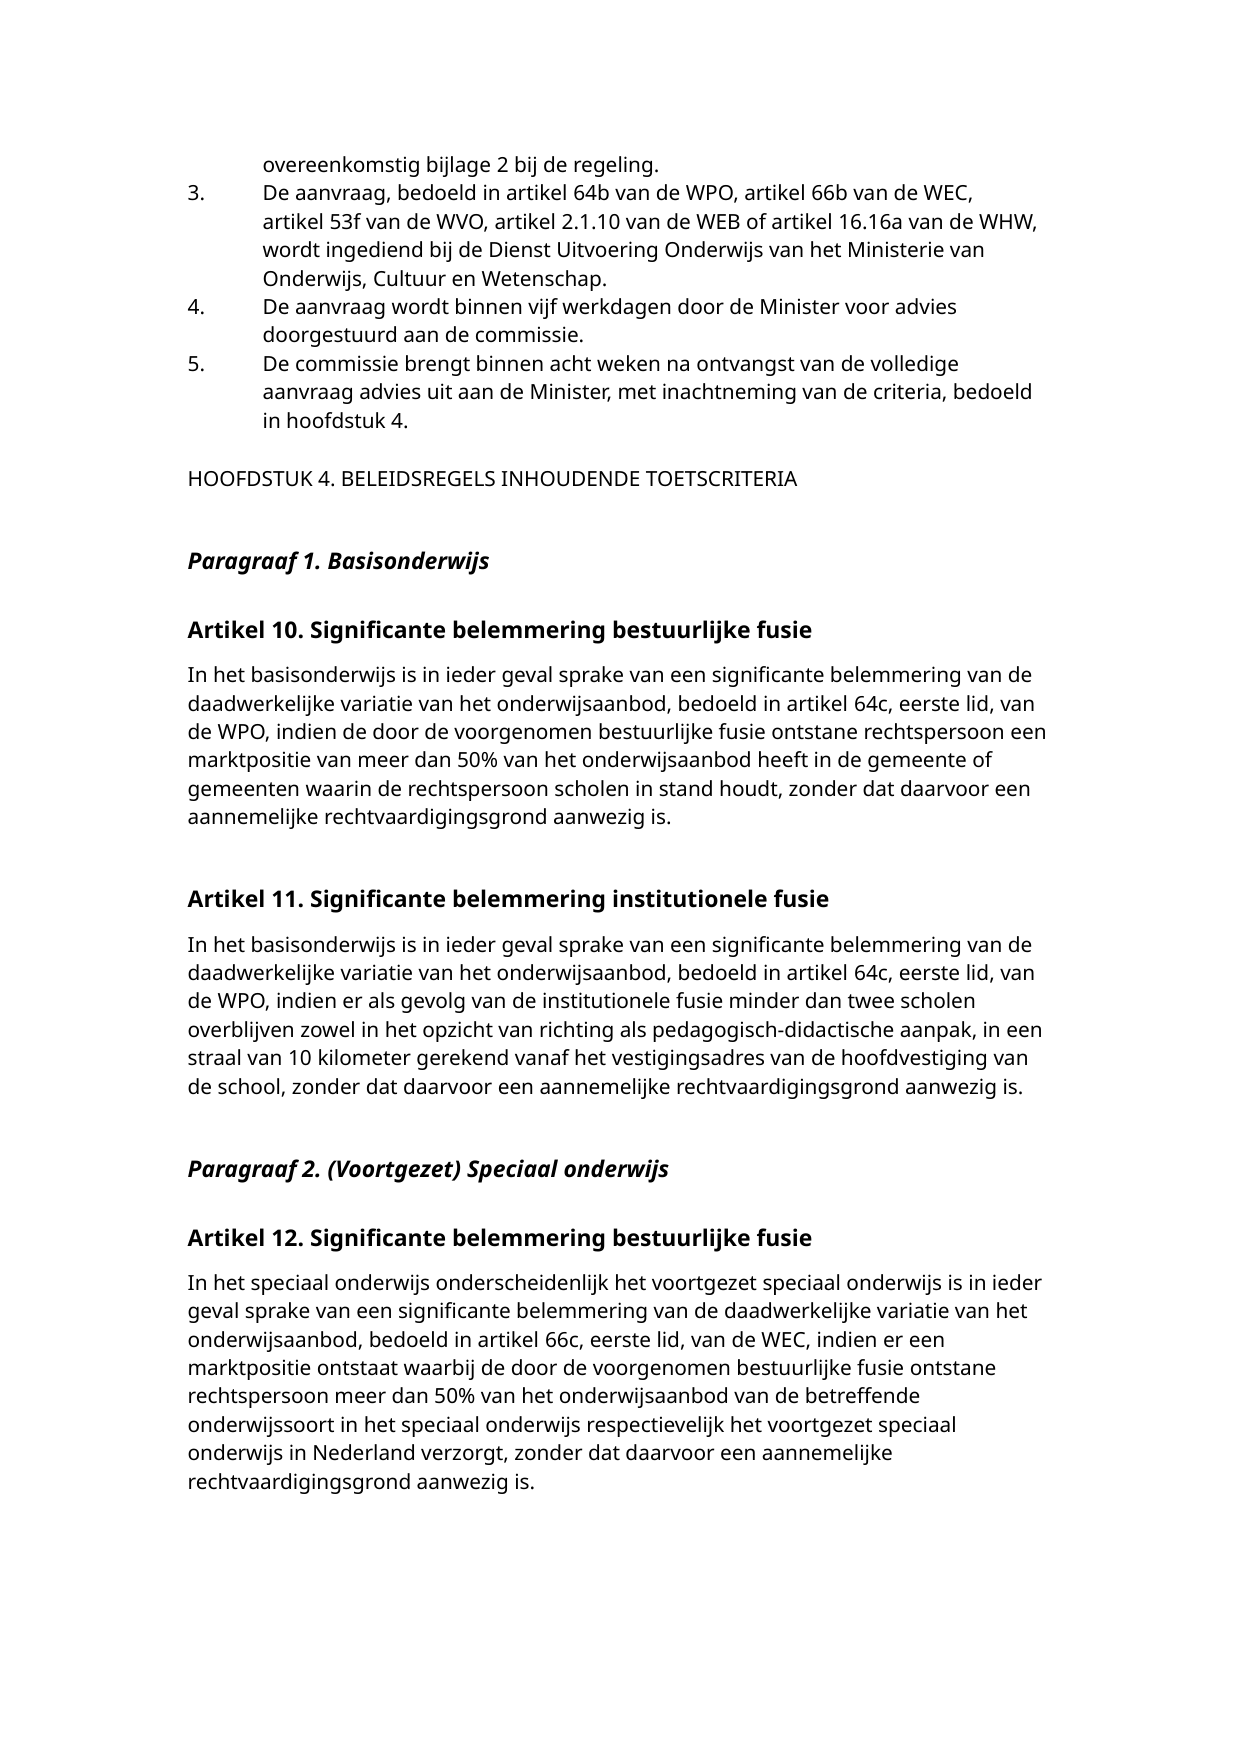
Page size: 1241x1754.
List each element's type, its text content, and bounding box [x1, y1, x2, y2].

subtitle Paragraaf 2. (Voortgezet) Speciaal onderwijs [187, 1153, 1053, 1184]
text In het speciaal onderwijs onderscheidenlijk het voortgezet speciaal onderwijs is in ieder geval sprake van een significante belemmering van de daadwerkelijke variatie van het onderwijsaanbod, bedoeld in artikel 66c, eerste lid, van de WEC, indien er een marktpositie ontstaat waarbij de door de voorgenomen bestuurlijke fusie ontstane rechtspersoon meer dan 50% van het onderwijsaanbod van de betreffende onderwijssoort in het speciaal onderwijs respectievelijk het voortgezet speciaal onderwijs in Nederland verzorgt, zonder dat daarvoor een aannemelijke rechtvaardigingsgrond aanwezig is. [187, 1268, 1053, 1495]
list overeenkomstig bijlage 2 bij de regeling. [187, 150, 1053, 178]
list De aanvraag wordt binnen vijf werkdagen door de Minister voor advies doorgestuurd aan de commissie. [187, 292, 1053, 349]
text In het basisonderwijs is in ieder geval sprake van een significante belemmering van de daadwerkelijke variatie van het onderwijsaanbod, bedoeld in artikel 64c, eerste lid, van de WPO, indien de door de voorgenomen bestuurlijke fusie ontstane rechtspersoon een marktpositie van meer dan 50% van het onderwijsaanbod heeft in de gemeente of gemeenten waarin de rechtspersoon scholen in stand houdt, zonder dat daarvoor een aannemelijke rechtvaardigingsgrond aanwezig is. [187, 660, 1053, 831]
text In het basisonderwijs is in ieder geval sprake van een significante belemmering van de daadwerkelijke variatie van het onderwijsaanbod, bedoeld in artikel 64c, eerste lid, van de WPO, indien er als gevolg van de institutionele fusie minder dan twee scholen overblijven zowel in het opzicht van richting als pedagogisch-didactische aanpak, in een straal van 10 kilometer gerekend vanaf het vestigingsadres van de hoofdvestiging van de school, zonder dat daarvoor een aannemelijke rechtvaardigingsgrond aanwezig is. [187, 930, 1053, 1100]
list De aanvraag, bedoeld in artikel 64b van de WPO, artikel 66b van de WEC, artikel 53f van de WVO, artikel 2.1.10 van de WEB of artikel 16.16a van de WHW, wordt ingediend bij de Dienst Uitvoering Onderwijs van het Ministerie van Onderwijs, Cultuur en Wetenschap. [187, 178, 1053, 292]
subtitle Artikel 11. Significante belemmering institutionele fusie [187, 883, 1053, 915]
subtitle Paragraaf 1. Basisonderwijs [187, 545, 1053, 577]
subtitle HOOFDSTUK 4. BELEIDSREGELS INHOUDENDE TOETSCRITERIA [187, 464, 1053, 493]
subtitle Artikel 10. Significante belemmering bestuurlijke fusie [187, 614, 1053, 645]
subtitle Artikel 12. Significante belemmering bestuurlijke fusie [187, 1222, 1053, 1253]
list De commissie brengt binnen acht weken na ontvangst van de volledige aanvraag advies uit aan de Minister, met inachtneming van de criteria, bedoeld in hoofdstuk 4. [187, 349, 1053, 434]
